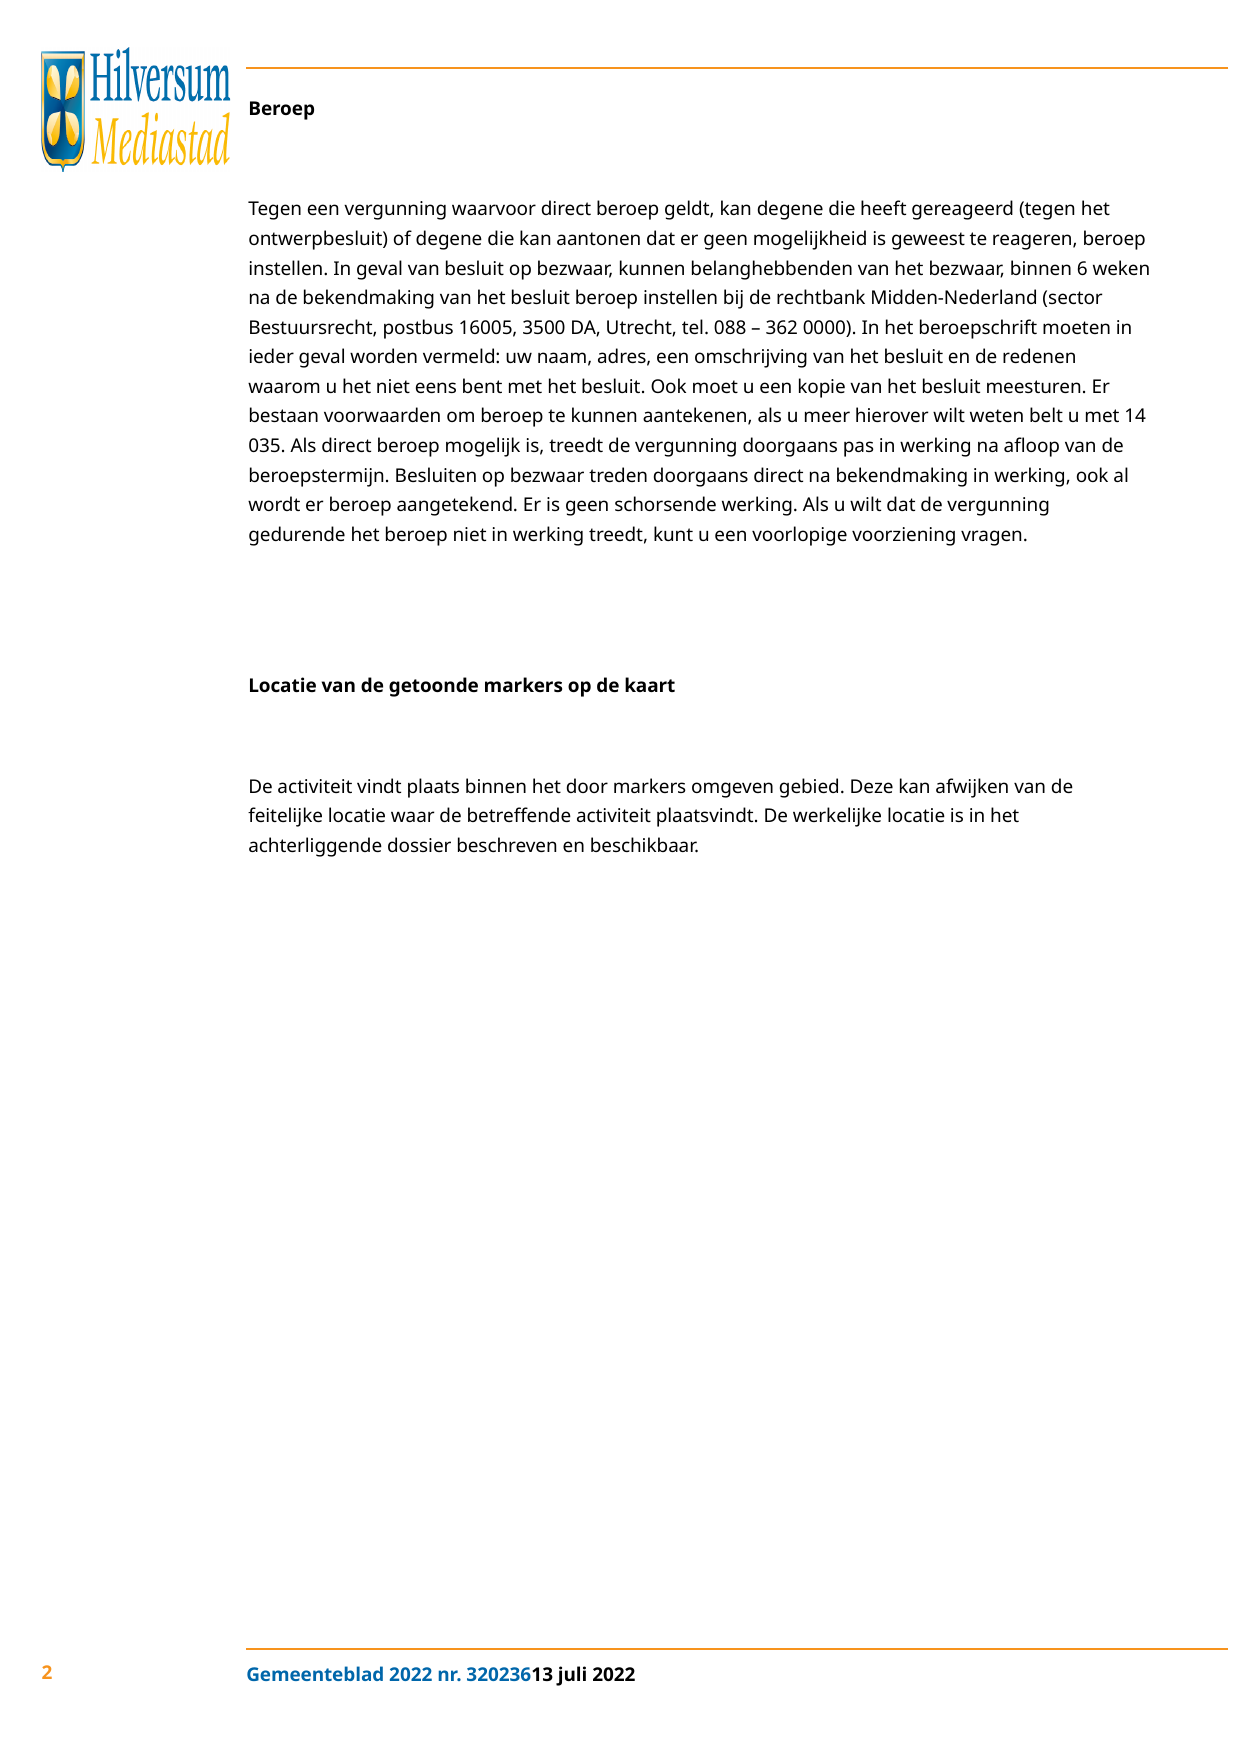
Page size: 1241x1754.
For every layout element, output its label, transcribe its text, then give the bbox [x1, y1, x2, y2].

text Locatie van de getoonde markers op de kaart [248, 672, 1152, 698]
text Beroep [248, 95, 1152, 121]
text De activiteit vindt plaats binnen het door markers omgeven gebied. Deze kan afwijken van de feitelijke locatie waar de betreffende activiteit plaatsvindt. De werkelijke locatie is in het achterliggende dossier beschreven en beschikbaar. [248, 773, 1152, 858]
picture [41, 47, 231, 172]
text Tegen een vergunning waarvoor direct beroep geldt, kan degene die heeft gereageerd (tegen het ontwerpbesluit) of degene die kan aantonen dat er geen mogelijkheid is geweest te reageren, beroep instellen. In geval van besluit op bezwaar, kunnen belanghebbenden van het bezwaar, binnen 6 weken na de bekendmaking van het besluit beroep instellen bij de rechtbank Midden-Nederland (sector Bestuursrecht, postbus 16005, 3500 DA, Utrecht, tel. 088 – 362 0000). In het beroepschrift moeten in ieder geval worden vermeld: uw naam, adres, een omschrijving van het besluit en de redenen waarom u het niet eens bent met het besluit. Ook moet u een kopie van het besluit meesturen. Er bestaan voorwaarden om beroep te kunnen aantekenen, als u meer hierover wilt weten belt u met 14 035. Als direct beroep mogelijk is, treedt de vergunning doorgaans pas in werking na afloop van de beroepstermijn. Besluiten op bezwaar treden doorgaans direct na bekendmaking in werking, ook al wordt er beroep aangetekend. Er is geen schorsende werking. Als u wilt dat de vergunning gedurende het beroep niet in werking treedt, kunt u een voorlopige voorziening vragen. [248, 196, 1152, 547]
